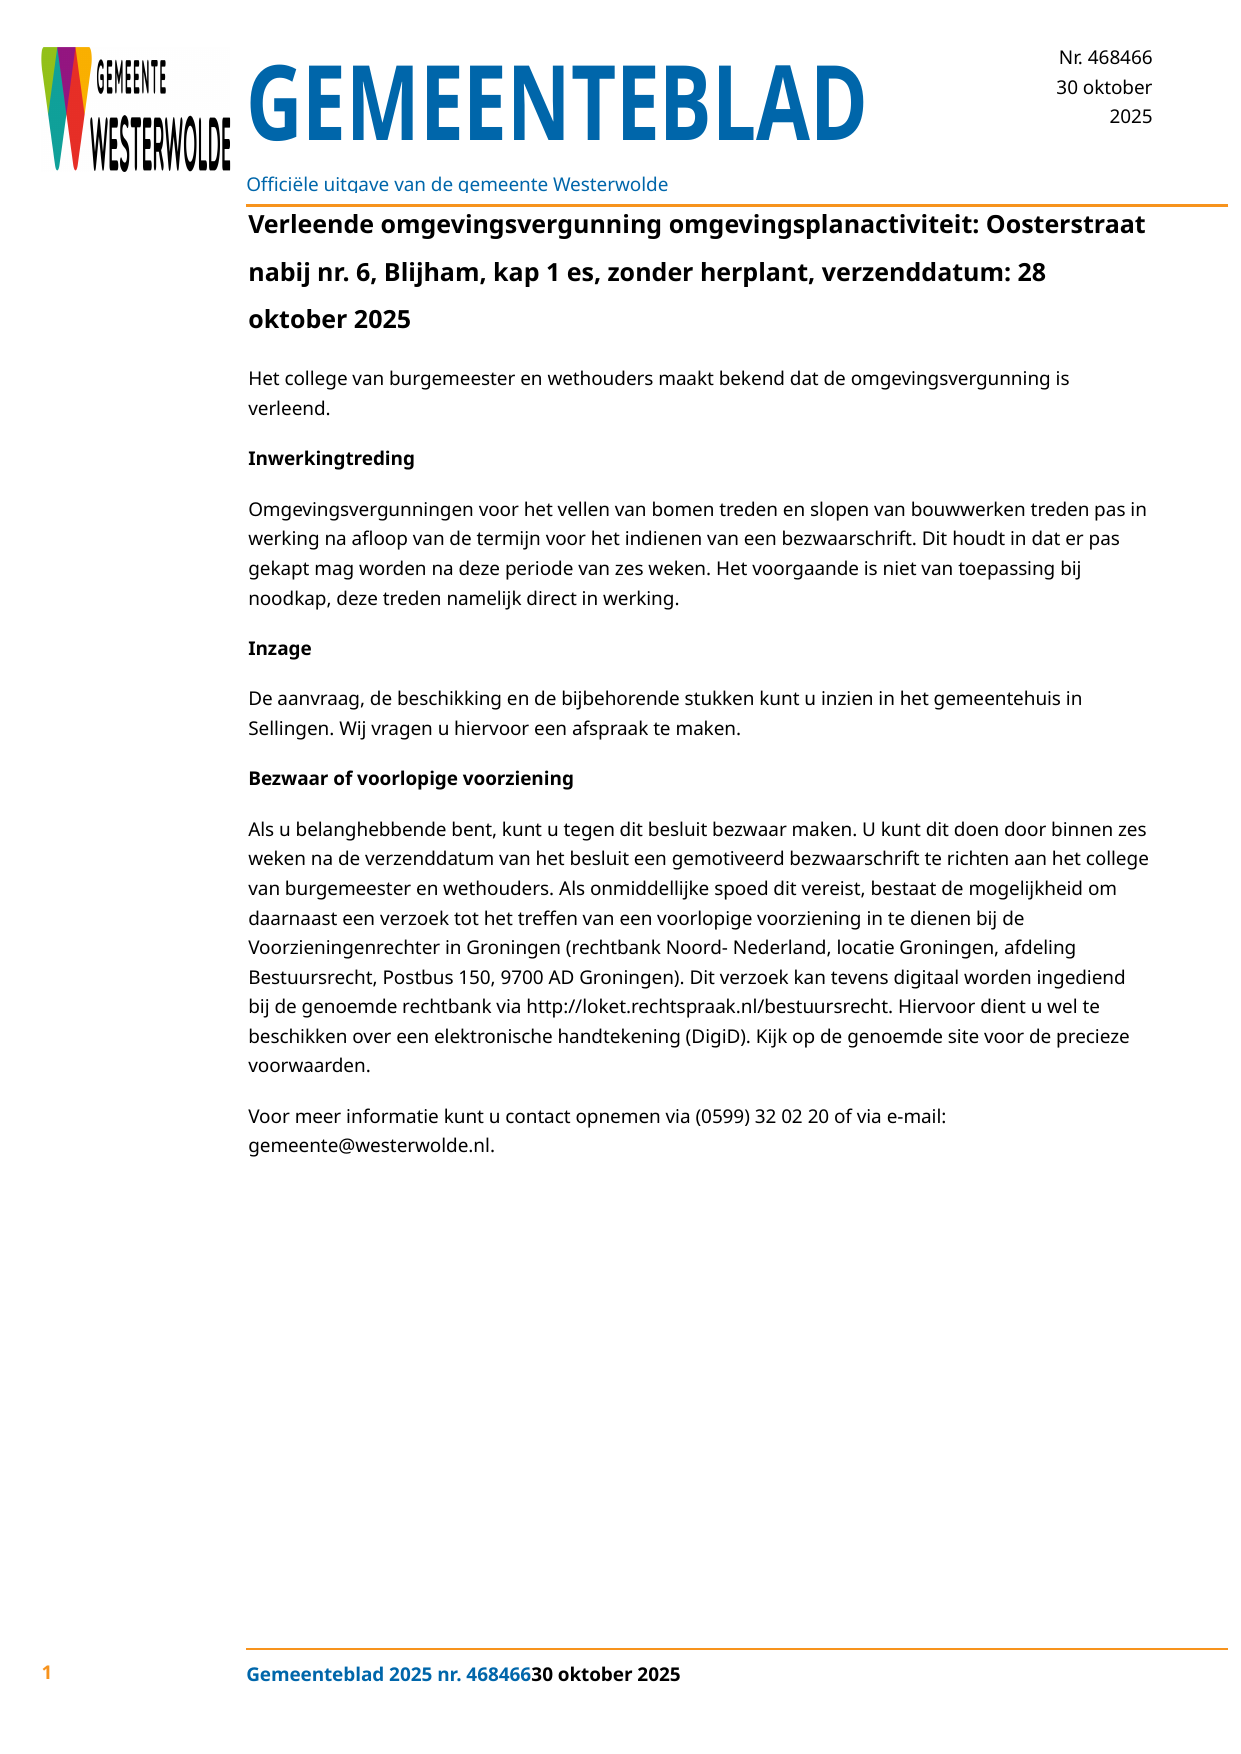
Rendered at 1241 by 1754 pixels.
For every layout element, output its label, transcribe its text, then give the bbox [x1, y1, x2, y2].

text Inzage [248, 635, 1152, 661]
text Inwerkingtreding [248, 446, 1152, 471]
text Bezwaar of voorlopige voorziening [248, 766, 1152, 791]
text Als u belanghebbende bent, kunt u tegen dit besluit bezwaar maken. U kunt dit doen door binnen zes weken na de verzenddatum van het besluit een gemotiveerd bezwaarschrift te richten aan het college van burgemeester en wethouders. Als onmiddellijke spoed dit vereist, bestaat de mogelijkheid om daarnaast een verzoek tot het treffen van een voorlopige voorziening in te dienen bij de Voorzieningenrechter in Groningen (rechtbank Noord- Nederland, locatie Groningen, afdeling Bestuursrecht, Postbus 150, 9700 AD Groningen). Dit verzoek kan tevens digitaal worden ingediend bij de genoemde rechtbank via http://loket.rechtspraak.nl/bestuursrecht. Hiervoor dient u wel te beschikken over een elektronische handtekening (DigiD). Kijk op de genoemde site voor de precieze voorwaarden. [248, 816, 1152, 1078]
text Verleende omgevingsvergunning omgevingsplanactiviteit: Oosterstraat nabij nr. 6, Blijham, kap 1 es, zonder herplant, verzenddatum: 28 oktober 2025 [248, 207, 1152, 336]
text De aanvraag, de beschikking en de bijbehorende stukken kunt u inzien in het gemeentehuis in Sellingen. Wij vragen u hiervoor een afspraak te maken. [248, 686, 1152, 741]
text Omgevingsvergunningen voor het vellen van bomen treden en slopen van bouwwerken treden pas in werking na afloop van de termijn voor het indienen van een bezwaarschrift. Dit houdt in dat er pas gekapt mag worden na deze periode van zes weken. Het voorgaande is niet van toepassing bij noodkap, deze treden namelijk direct in werking. [248, 496, 1152, 610]
text Het college van burgemeester en wethouders maakt bekend dat de omgevingsvergunning is verleend. [248, 366, 1152, 421]
text Voor meer informatie kunt u contact opnemen via (0599) 32 02 20 of via e-mail: gemeente@westerwolde.nl. [248, 1103, 1152, 1158]
picture [41, 47, 231, 172]
